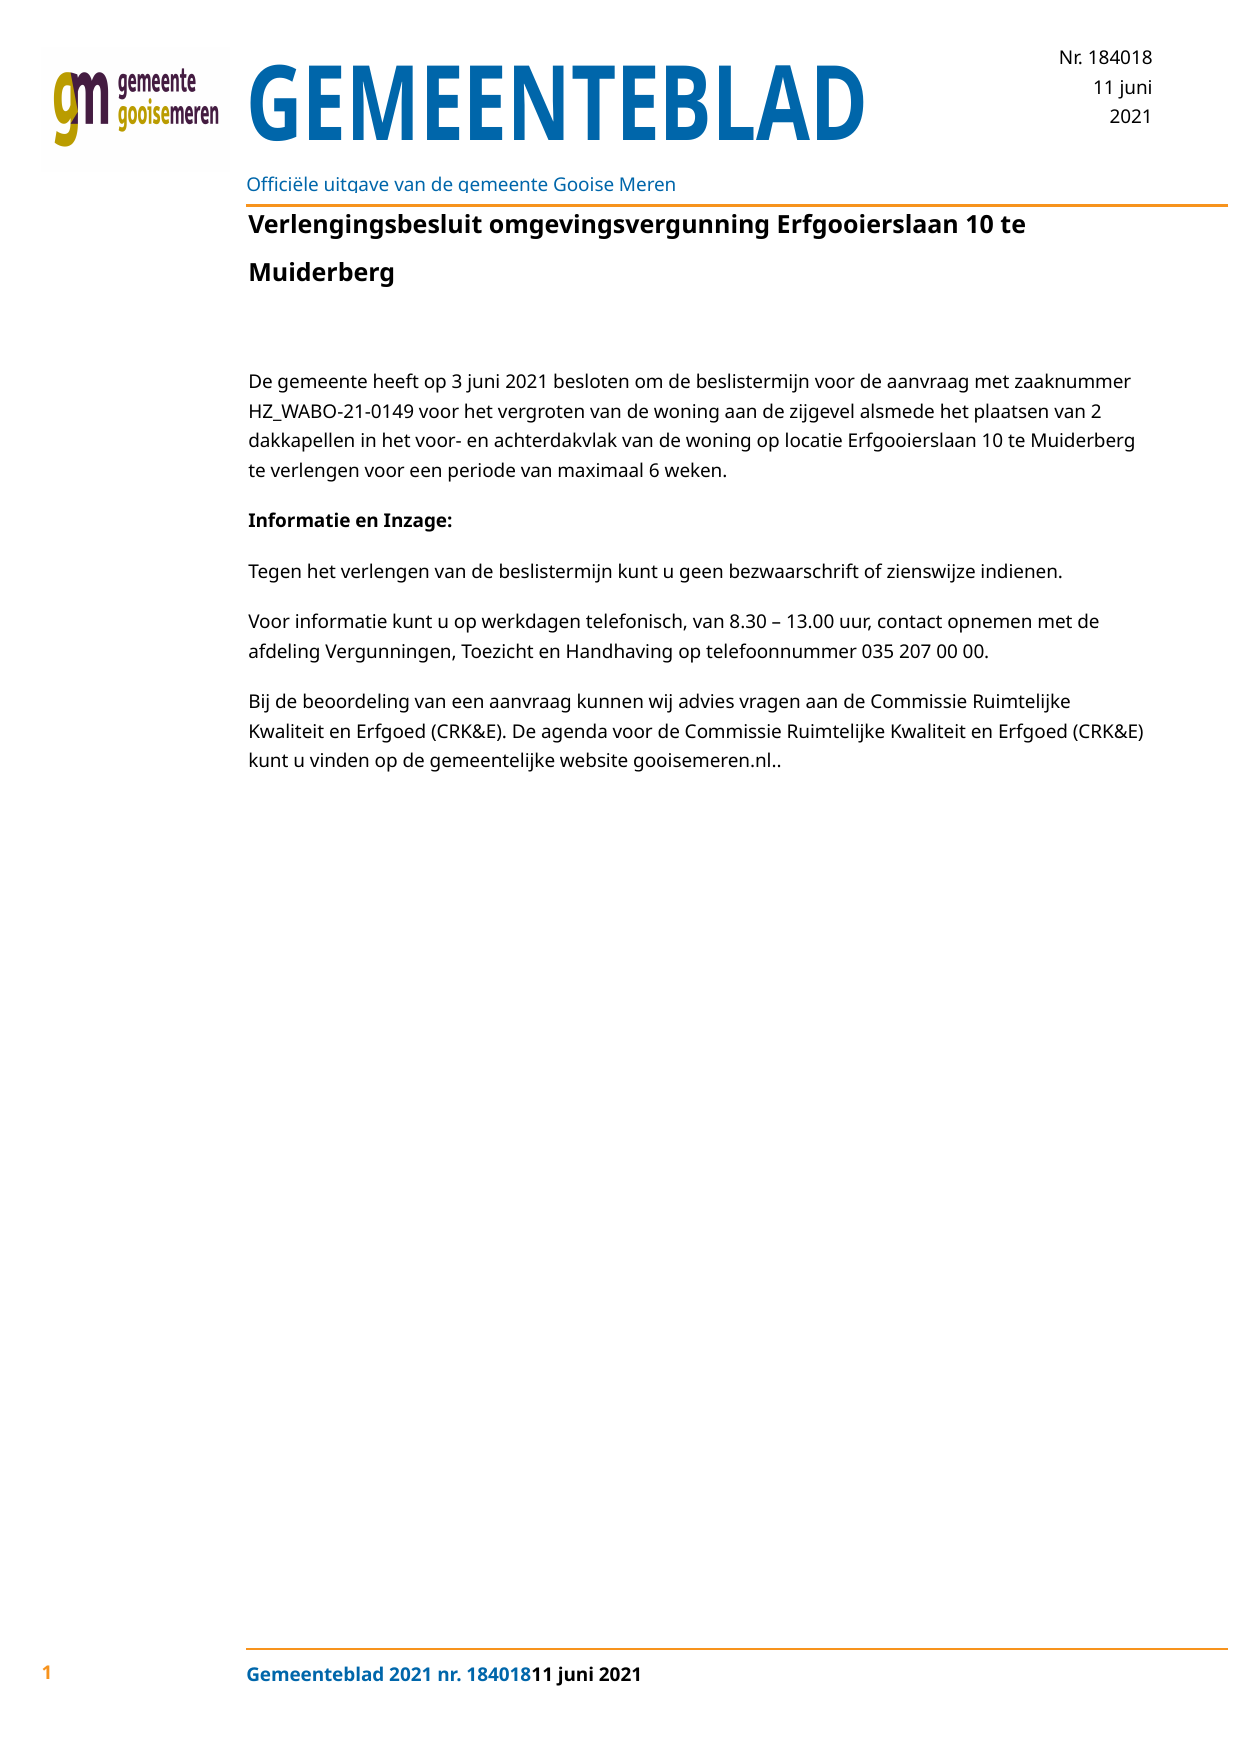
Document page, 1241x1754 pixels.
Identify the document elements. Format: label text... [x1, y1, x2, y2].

text Informatie en Inzage: [248, 507, 1152, 533]
text Voor informatie kunt u op werkdagen telefonisch, van 8.30 – 13.00 uur, contact opnemen met de afdeling Vergunningen, Toezicht en Handhaving op telefoonnummer 035 207 00 00. [248, 608, 1152, 664]
text De gemeente heeft op 3 juni 2021 besloten om de beslistermijn voor de aanvraag met zaaknummer HZ_WABO-21-0149 voor het vergroten van de woning aan de zijgevel alsmede het plaatsen van 2 dakkapellen in het voor- en achterdakvlak van de woning op locatie Erfgooierslaan 10 te Muiderberg te verlengen voor een periode van maximaal 6 weken. [248, 368, 1152, 483]
text Verlengingsbesluit omgevingsvergunning Erfgooierslaan 10 te Muiderberg [248, 207, 1152, 288]
text Tegen het verlengen van de beslistermijn kunt u geen bezwaarschrift of zienswijze indienen. [248, 558, 1152, 584]
text Bij de beoordeling van een aanvraag kunnen wij advies vragen aan de Commissie Ruimtelijke Kwaliteit en Erfgoed (CRK&E). De agenda voor de Commissie Ruimtelijke Kwaliteit en Erfgoed (CRK&E) kunt u vinden op de gemeentelijke website gooisemeren.nl.. [248, 688, 1152, 773]
picture [41, 47, 231, 172]
